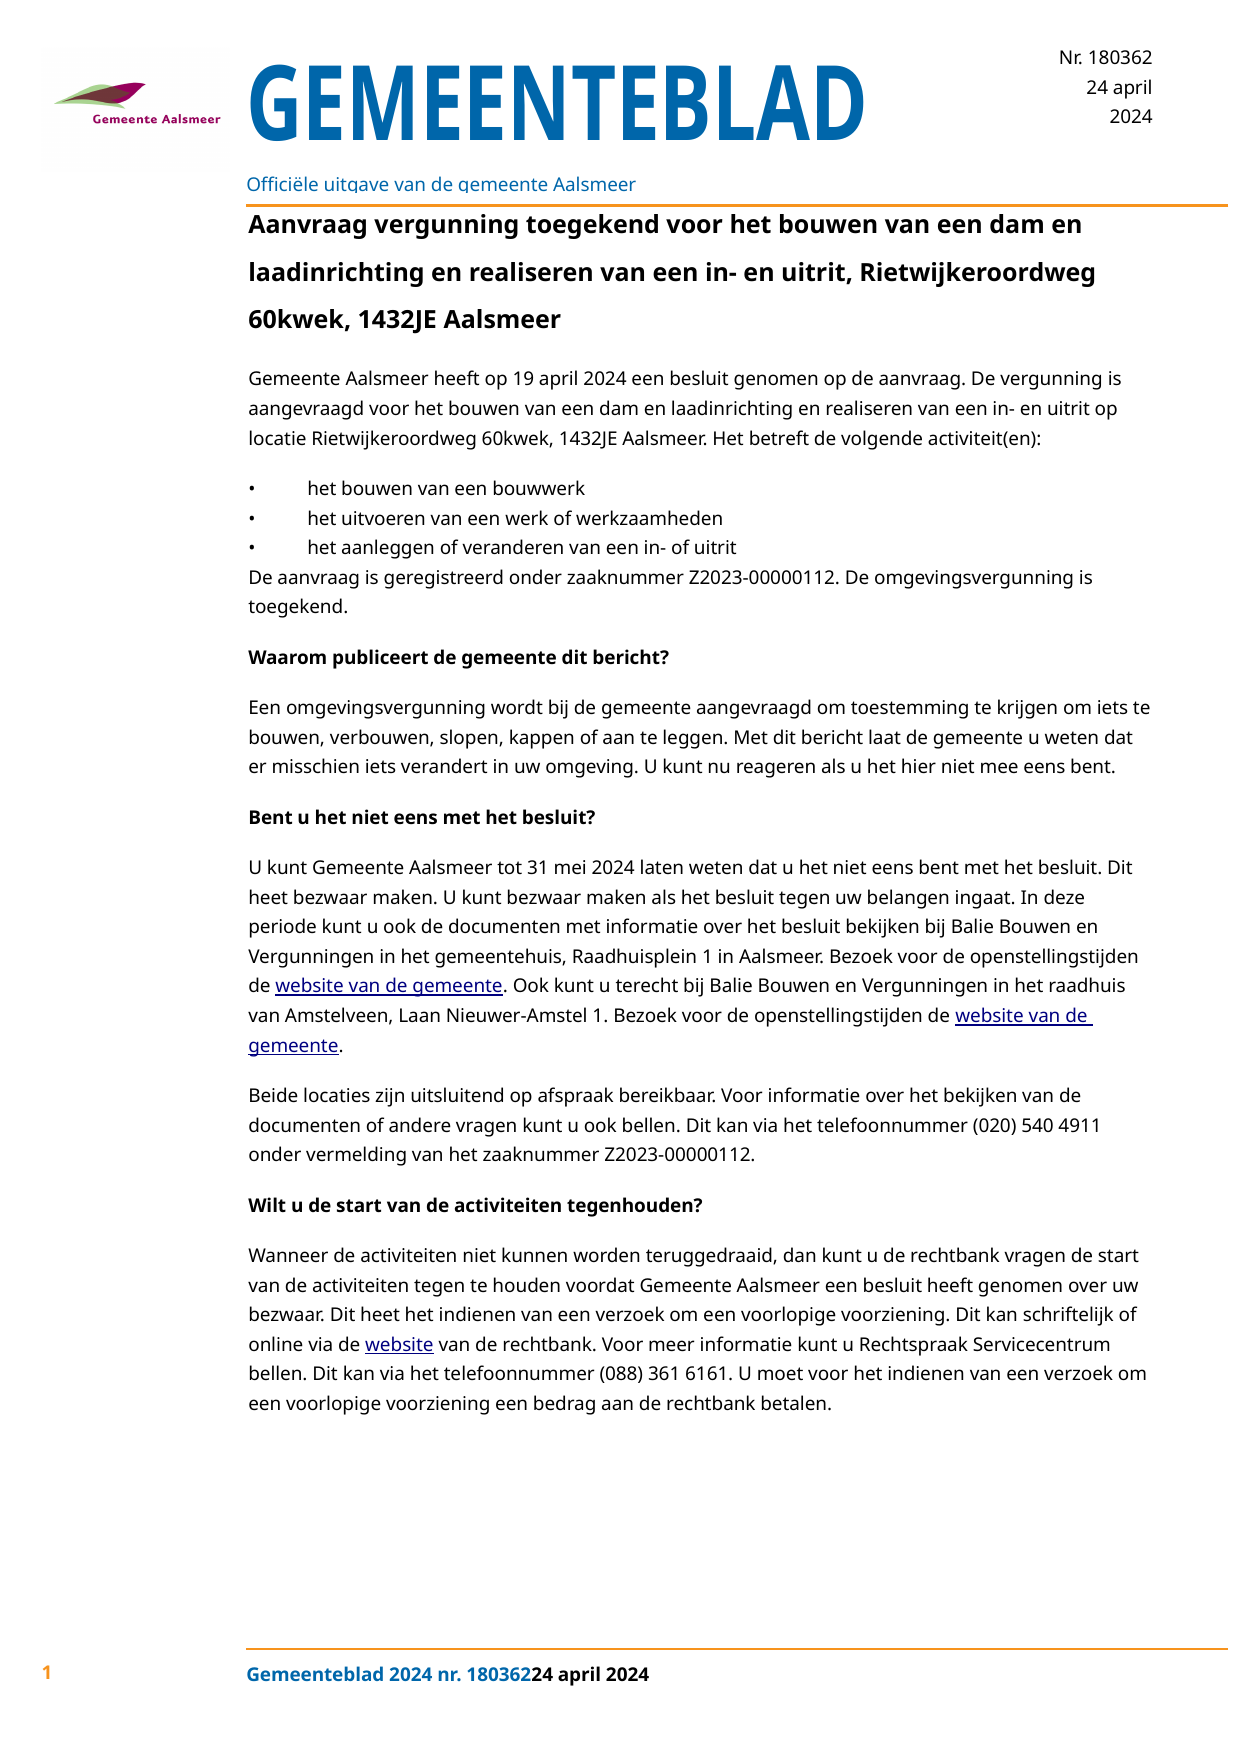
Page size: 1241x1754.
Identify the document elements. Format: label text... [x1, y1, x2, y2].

text Een omgevingsvergunning wordt bij de gemeente aangevraagd om toestemming te krijgen om iets te bouwen, verbouwen, slopen, kappen of aan te leggen. Met dit bericht laat de gemeente u weten dat er misschien iets verandert in uw omgeving. U kunt nu reageren als u het hier niet mee eens bent. [248, 694, 1152, 779]
list het bouwen van een bouwwerk [248, 475, 1152, 501]
list het aanleggen of veranderen van een in- of uitrit [248, 534, 1152, 560]
text Wanneer de activiteiten niet kunnen worden teruggedraaid, dan kunt u de rechtbank vragen de start van de activiteiten tegen te houden voordat Gemeente Aalsmeer een besluit heeft genomen over uw bezwaar. Dit heet het indienen van een verzoek om een voorlopige voorziening. Dit kan schriftelijk of online via de website van de rechtbank. Voor meer informatie kunt u Rechtspraak Servicecentrum bellen. Dit kan via het telefoonnummer (088) 361 6161. U moet voor het indienen van een verzoek om een voorlopige voorziening een bedrag aan de rechtbank betalen. [248, 1242, 1152, 1416]
list het uitvoeren van een werk of werkzaamheden [248, 505, 1152, 530]
text U kunt Gemeente Aalsmeer tot 31 mei 2024 laten weten dat u het niet eens bent met het besluit. Dit heet bezwaar maken. U kunt bezwaar maken als het besluit tegen uw belangen ingaat. In deze periode kunt u ook de documenten met informatie over het besluit bekijken bij Balie Bouwen en Vergunningen in het gemeentehuis, Raadhuisplein 1 in Aalsmeer. Bezoek voor de openstellingstijden de website van de gemeente. Ook kunt u terecht bij Balie Bouwen en Vergunningen in het raadhuis van Amstelveen, Laan Nieuwer-Amstel 1. Bezoek voor de openstellingstijden de website van de gemeente. [248, 854, 1152, 1057]
text Waarom publiceert de gemeente dit bericht? [248, 644, 1152, 669]
text Aanvraag vergunning toegekend voor het bouwen van een dam en laadinrichting en realiseren van een in- en uitrit, Rietwijkeroordweg 60kwek, 1432JE Aalsmeer [248, 207, 1152, 336]
text Wilt u de start van de activiteiten tegenhouden? [248, 1192, 1152, 1217]
text Bent u het niet eens met het besluit? [248, 804, 1152, 829]
text De aanvraag is geregistreerd onder zaaknummer Z2023-00000112. De omgevingsvergunning is toegekend. [248, 564, 1152, 619]
picture [41, 47, 231, 172]
text Gemeente Aalsmeer heeft op 19 april 2024 een besluit genomen op de aanvraag. De vergunning is aangevraagd voor het bouwen van een dam en laadinrichting en realiseren van een in- en uitrit op locatie Rietwijkeroordweg 60kwek, 1432JE Aalsmeer. Het betreft de volgende activiteit(en): [248, 366, 1152, 450]
text Beide locaties zijn uitsluitend op afspraak bereikbaar. Voor informatie over het bekijken van de documenten of andere vragen kunt u ook bellen. Dit kan via het telefoonnummer (020) 540 4911 onder vermelding van het zaaknummer Z2023-00000112. [248, 1082, 1152, 1167]
